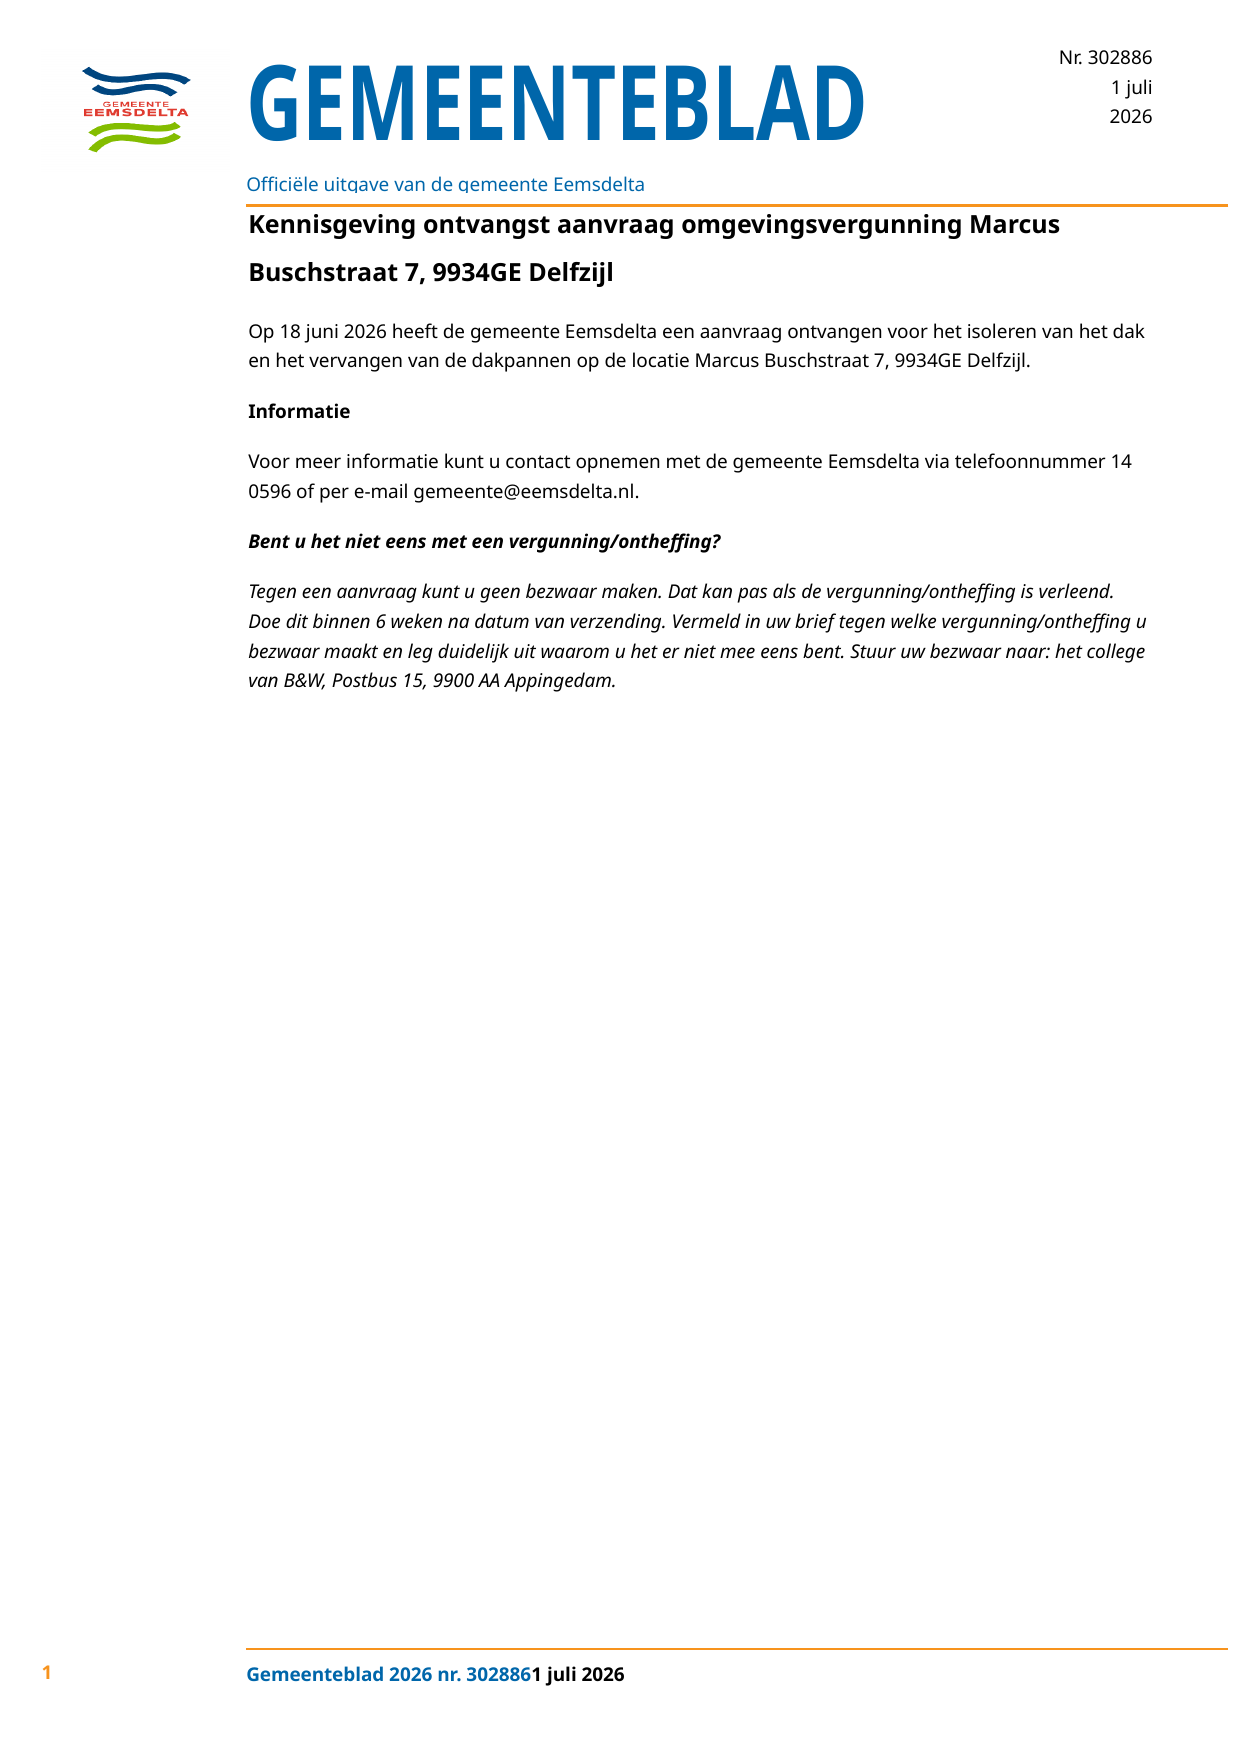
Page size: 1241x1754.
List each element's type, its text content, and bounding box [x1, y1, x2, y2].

text Bent u het niet eens met een vergunning/ontheffing? [248, 528, 1152, 554]
text Kennisgeving ontvangst aanvraag omgevingsvergunning Marcus Buschstraat 7, 9934GE Delfzijl [248, 207, 1152, 288]
text Voor meer informatie kunt u contact opnemen met de gemeente Eemsdelta via telefoonnummer 14 0596 of per e-mail gemeente@eemsdelta.nl. [248, 448, 1152, 504]
text Informatie [248, 398, 1152, 424]
picture [41, 47, 231, 172]
text Op 18 juni 2026 heeft de gemeente Eemsdelta een aanvraag ontvangen voor het isoleren van het dak en het vervangen van de dakpannen op de locatie Marcus Buschstraat 7, 9934GE Delfzijl. [248, 318, 1152, 373]
text Tegen een aanvraag kunt u geen bezwaar maken. Dat kan pas als de vergunning/ontheffing is verleend. Doe dit binnen 6 weken na datum van verzending. Vermeld in uw brief tegen welke vergunning/ontheffing u bezwaar maakt en leg duidelijk uit waarom u het er niet mee eens bent. Stuur uw bezwaar naar: het college van B&W, Postbus 15, 9900 AA Appingedam. [248, 579, 1152, 693]
